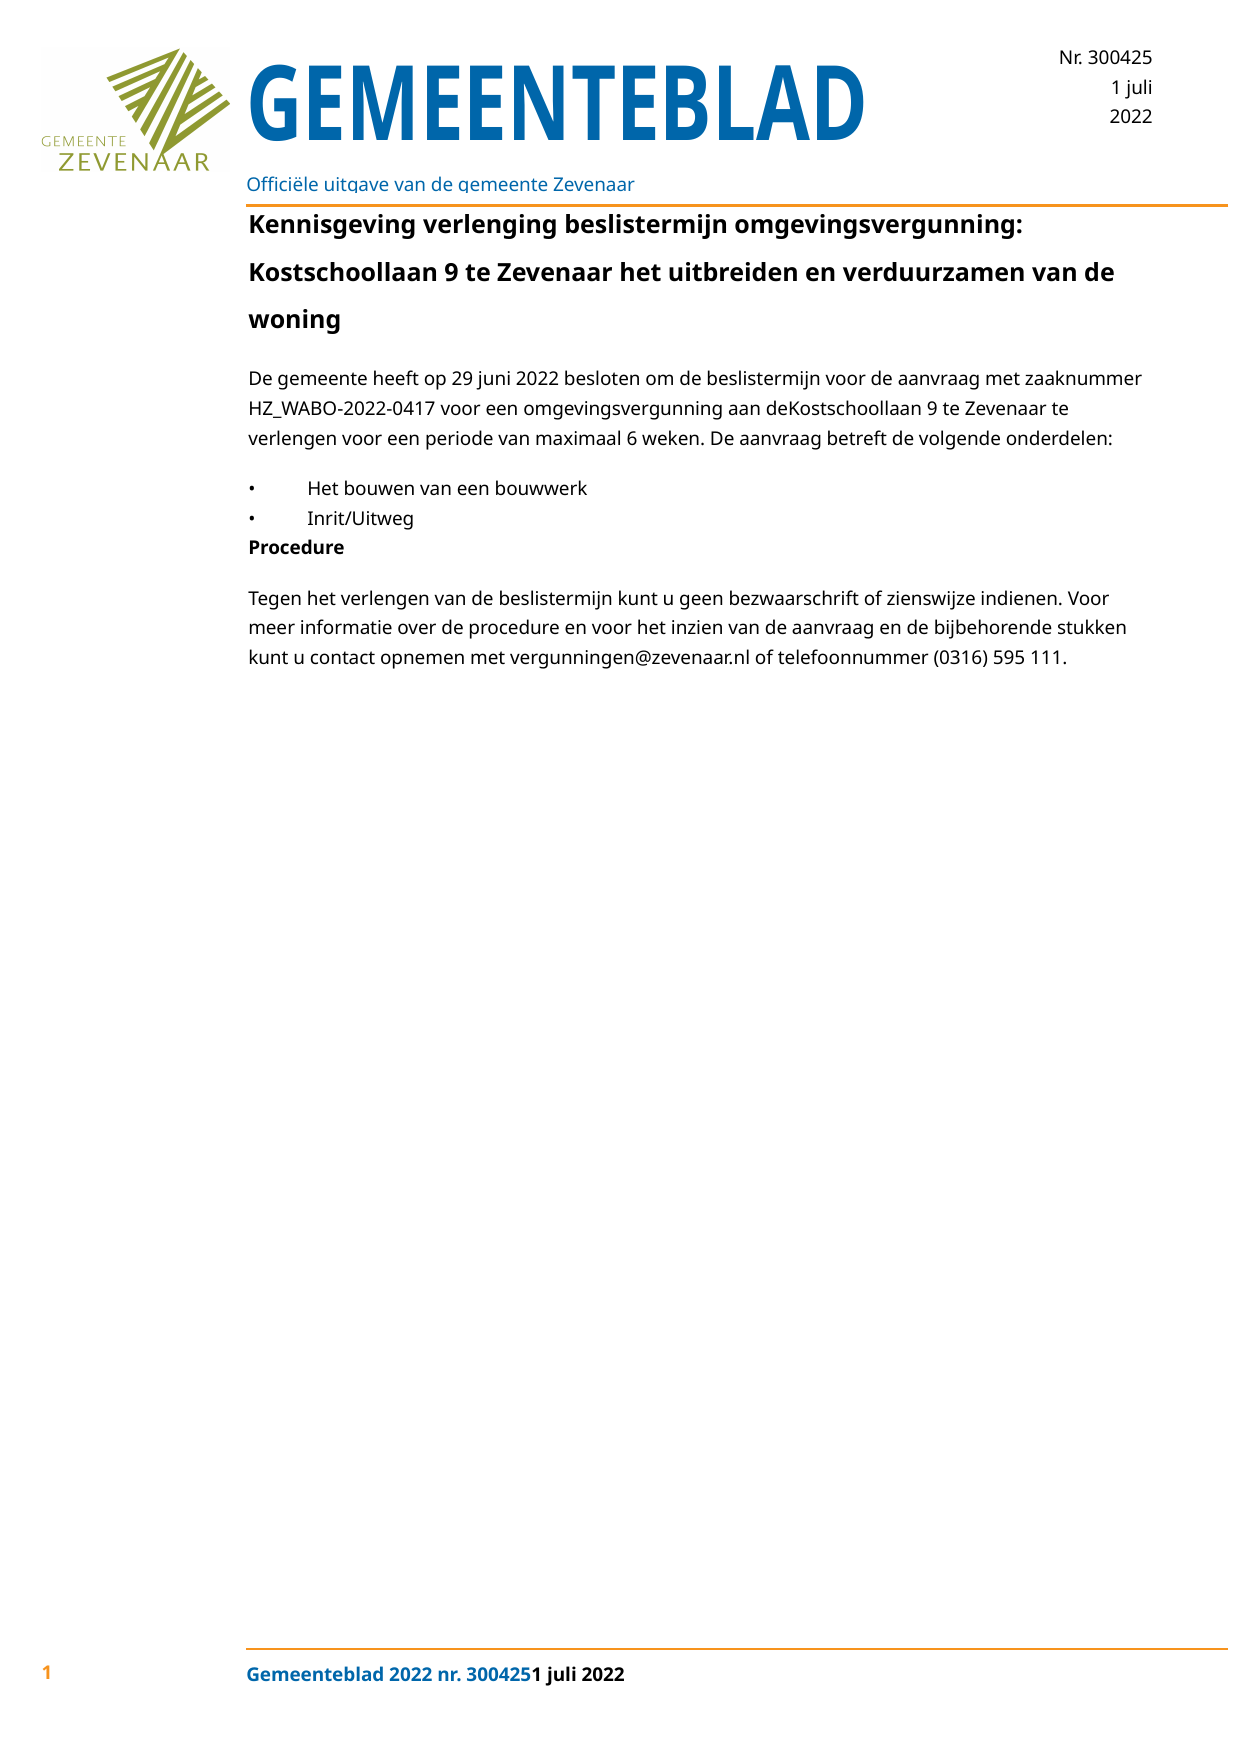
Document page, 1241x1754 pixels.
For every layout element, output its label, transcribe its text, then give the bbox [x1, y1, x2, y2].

text Procedure [248, 534, 1152, 560]
text De gemeente heeft op 29 juni 2022 besloten om de beslistermijn voor de aanvraag met zaaknummer HZ_WABO-2022-0417 voor een omgevingsvergunning aan deKostschoollaan 9 te Zevenaar te verlengen voor een periode van maximaal 6 weken. De aanvraag betreft de volgende onderdelen: [248, 366, 1152, 450]
text Tegen het verlengen van de beslistermijn kunt u geen bezwaarschrift of zienswijze indienen. Voor meer informatie over de procedure en voor het inzien van de aanvraag en de bijbehorende stukken kunt u contact opnemen met vergunningen@zevenaar.nl of telefoonnummer (0316) 595 111. [248, 585, 1152, 669]
list Inrit/Uitweg [248, 505, 1152, 530]
picture [41, 47, 231, 172]
text Kennisgeving verlenging beslistermijn omgevingsvergunning: Kostschoollaan 9 te Zevenaar het uitbreiden en verduurzamen van de woning [248, 207, 1152, 336]
list Het bouwen van een bouwwerk [248, 475, 1152, 501]
